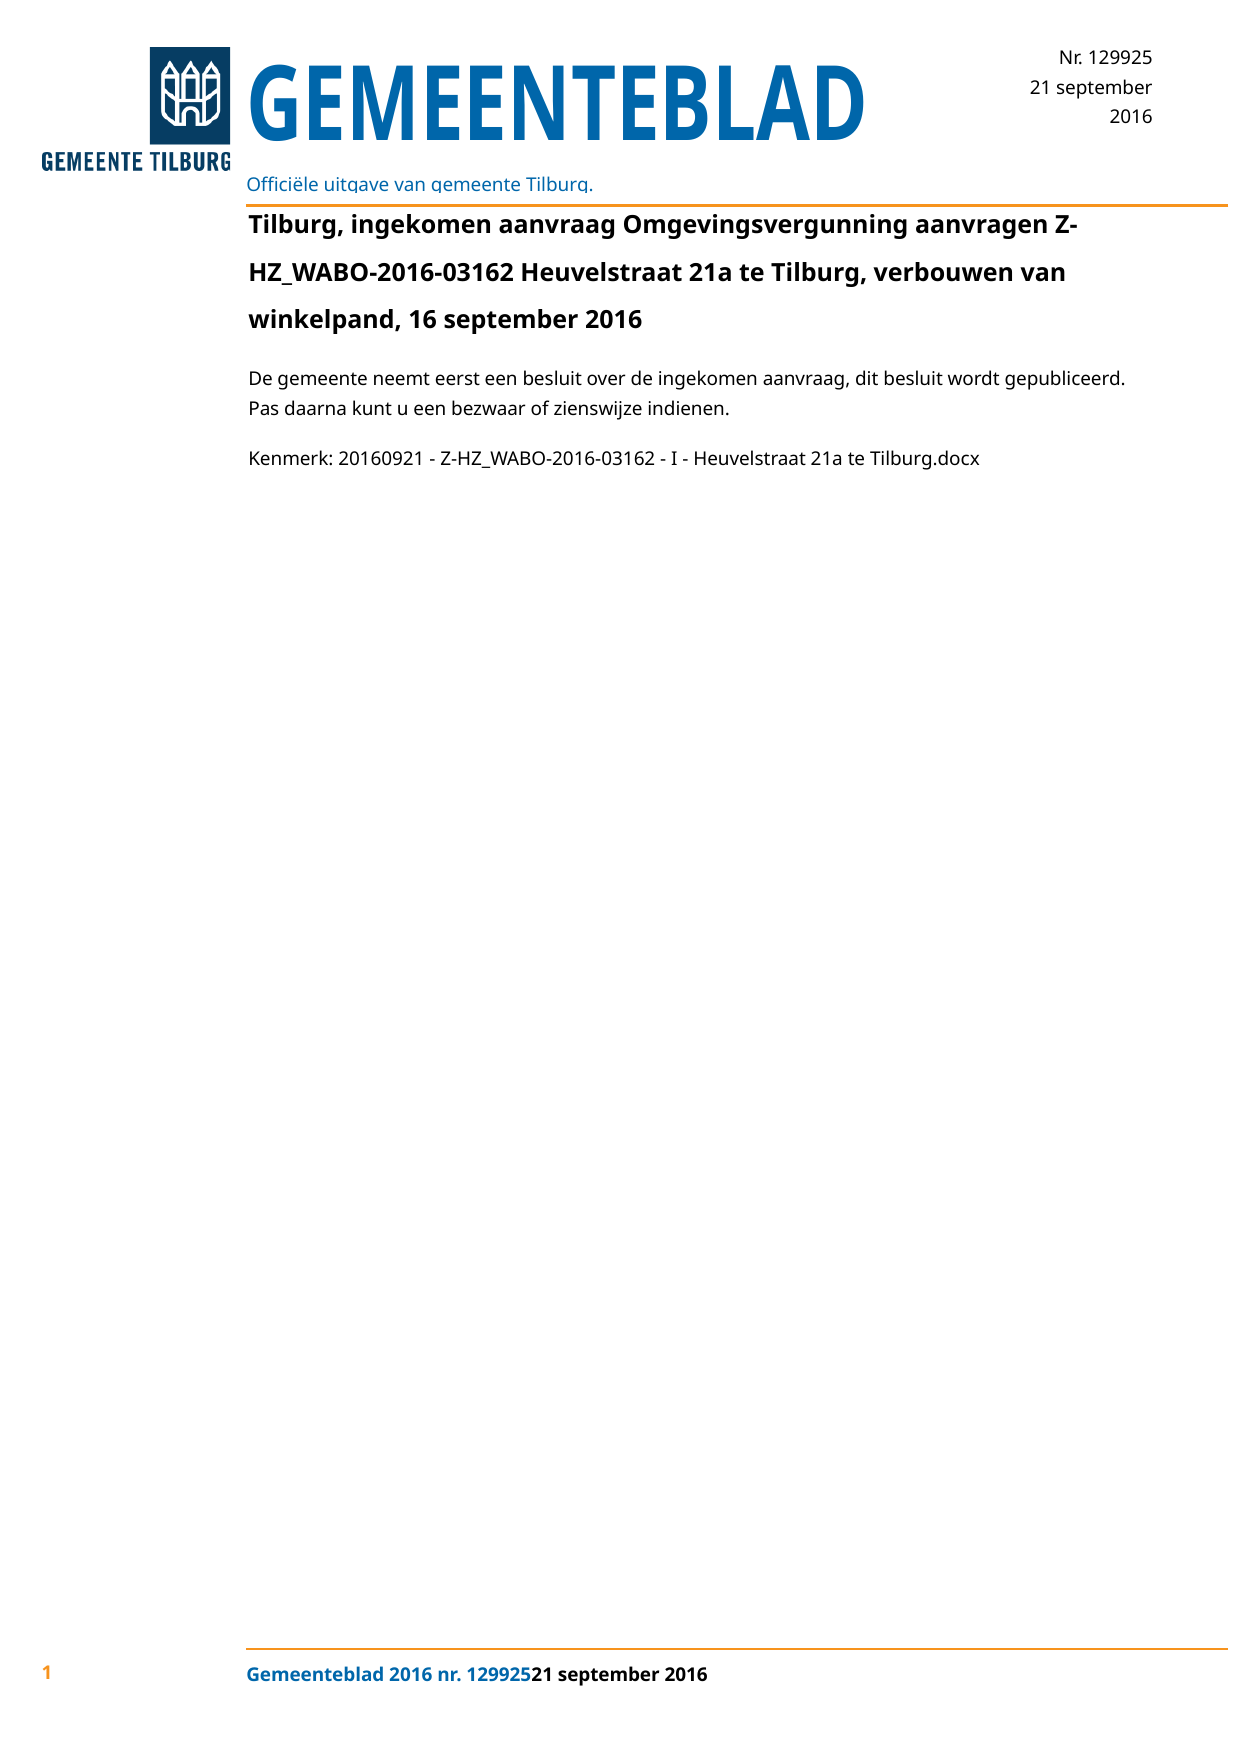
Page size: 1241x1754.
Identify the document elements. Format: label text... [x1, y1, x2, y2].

picture [41, 47, 231, 172]
text De gemeente neemt eerst een besluit over de ingekomen aanvraag, dit besluit wordt gepubliceerd. Pas daarna kunt u een bezwaar of zienswijze indienen. [248, 366, 1152, 421]
text Tilburg, ingekomen aanvraag Omgevingsvergunning aanvragen Z-HZ_WABO-2016-03162 Heuvelstraat 21a te Tilburg, verbouwen van winkelpand, 16 september 2016 [248, 207, 1152, 336]
text Kenmerk: 20160921 - Z-HZ_WABO-2016-03162 - I - Heuvelstraat 21a te Tilburg.docx [248, 446, 1152, 471]
